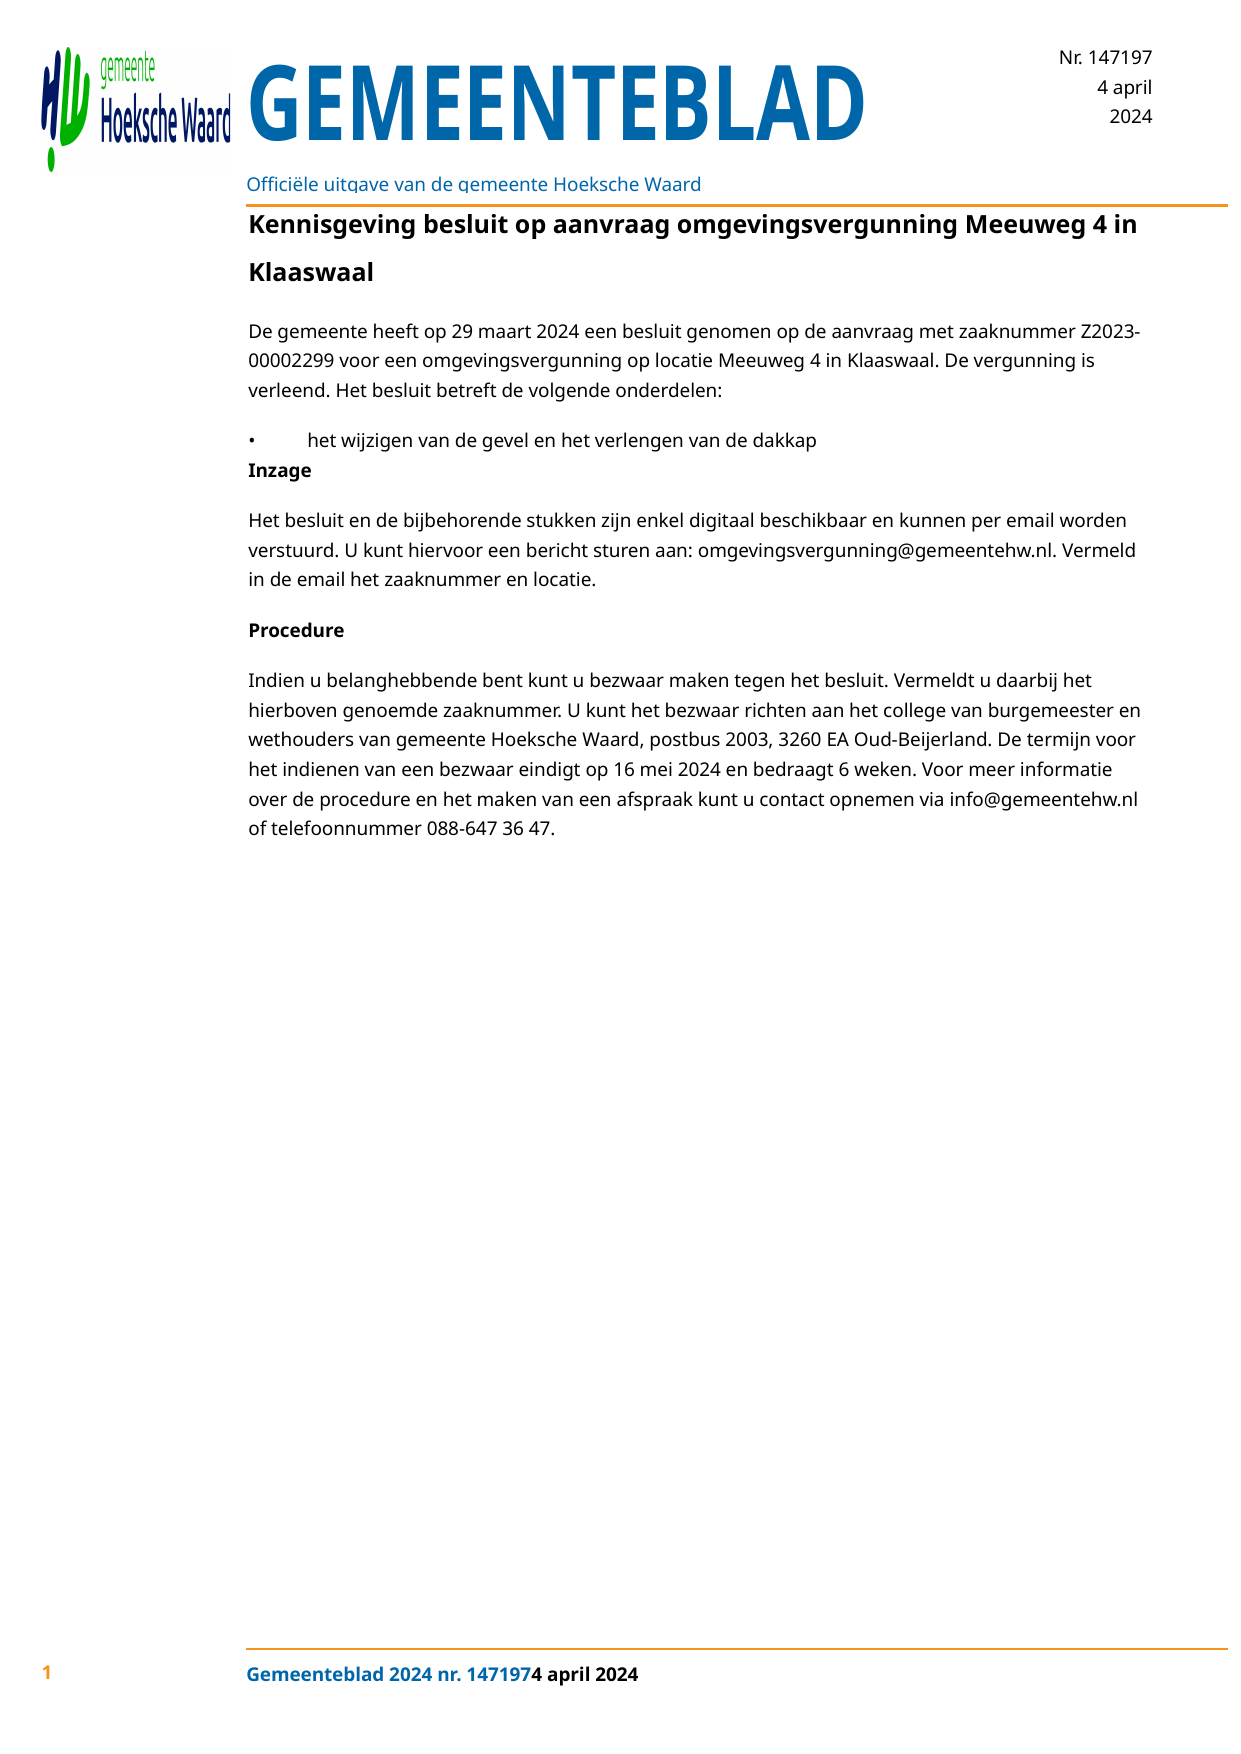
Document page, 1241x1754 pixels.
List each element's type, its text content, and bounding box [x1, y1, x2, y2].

text De gemeente heeft op 29 maart 2024 een besluit genomen op de aanvraag met zaaknummer Z2023-00002299 voor een omgevingsvergunning op locatie Meeuweg 4 in Klaaswaal. De vergunning is verleend. Het besluit betreft de volgende onderdelen: [248, 318, 1152, 403]
text Het besluit en de bijbehorende stukken zijn enkel digitaal beschikbaar en kunnen per email worden verstuurd. U kunt hiervoor een bericht sturen aan: omgevingsvergunning@gemeentehw.nl. Vermeld in de email het zaaknummer en locatie. [248, 507, 1152, 592]
picture [41, 47, 231, 172]
text Inzage [248, 457, 1152, 483]
text Kennisgeving besluit op aanvraag omgevingsvergunning Meeuweg 4 in Klaaswaal [248, 207, 1152, 288]
text Procedure [248, 617, 1152, 643]
list het wijzigen van de gevel en het verlengen van de dakkap [248, 427, 1152, 453]
text Indien u belanghebbende bent kunt u bezwaar maken tegen het besluit. Vermeldt u daarbij het hierboven genoemde zaaknummer. U kunt het bezwaar richten aan het college van burgemeester en wethouders van gemeente Hoeksche Waard, postbus 2003, 3260 EA Oud-Beijerland. De termijn voor het indienen van een bezwaar eindigt op 16 mei 2024 en bedraagt 6 weken. Voor meer informatie over de procedure en het maken van een afspraak kunt u contact opnemen via info@gemeentehw.nl of telefoonnummer 088-647 36 47. [248, 667, 1152, 841]
